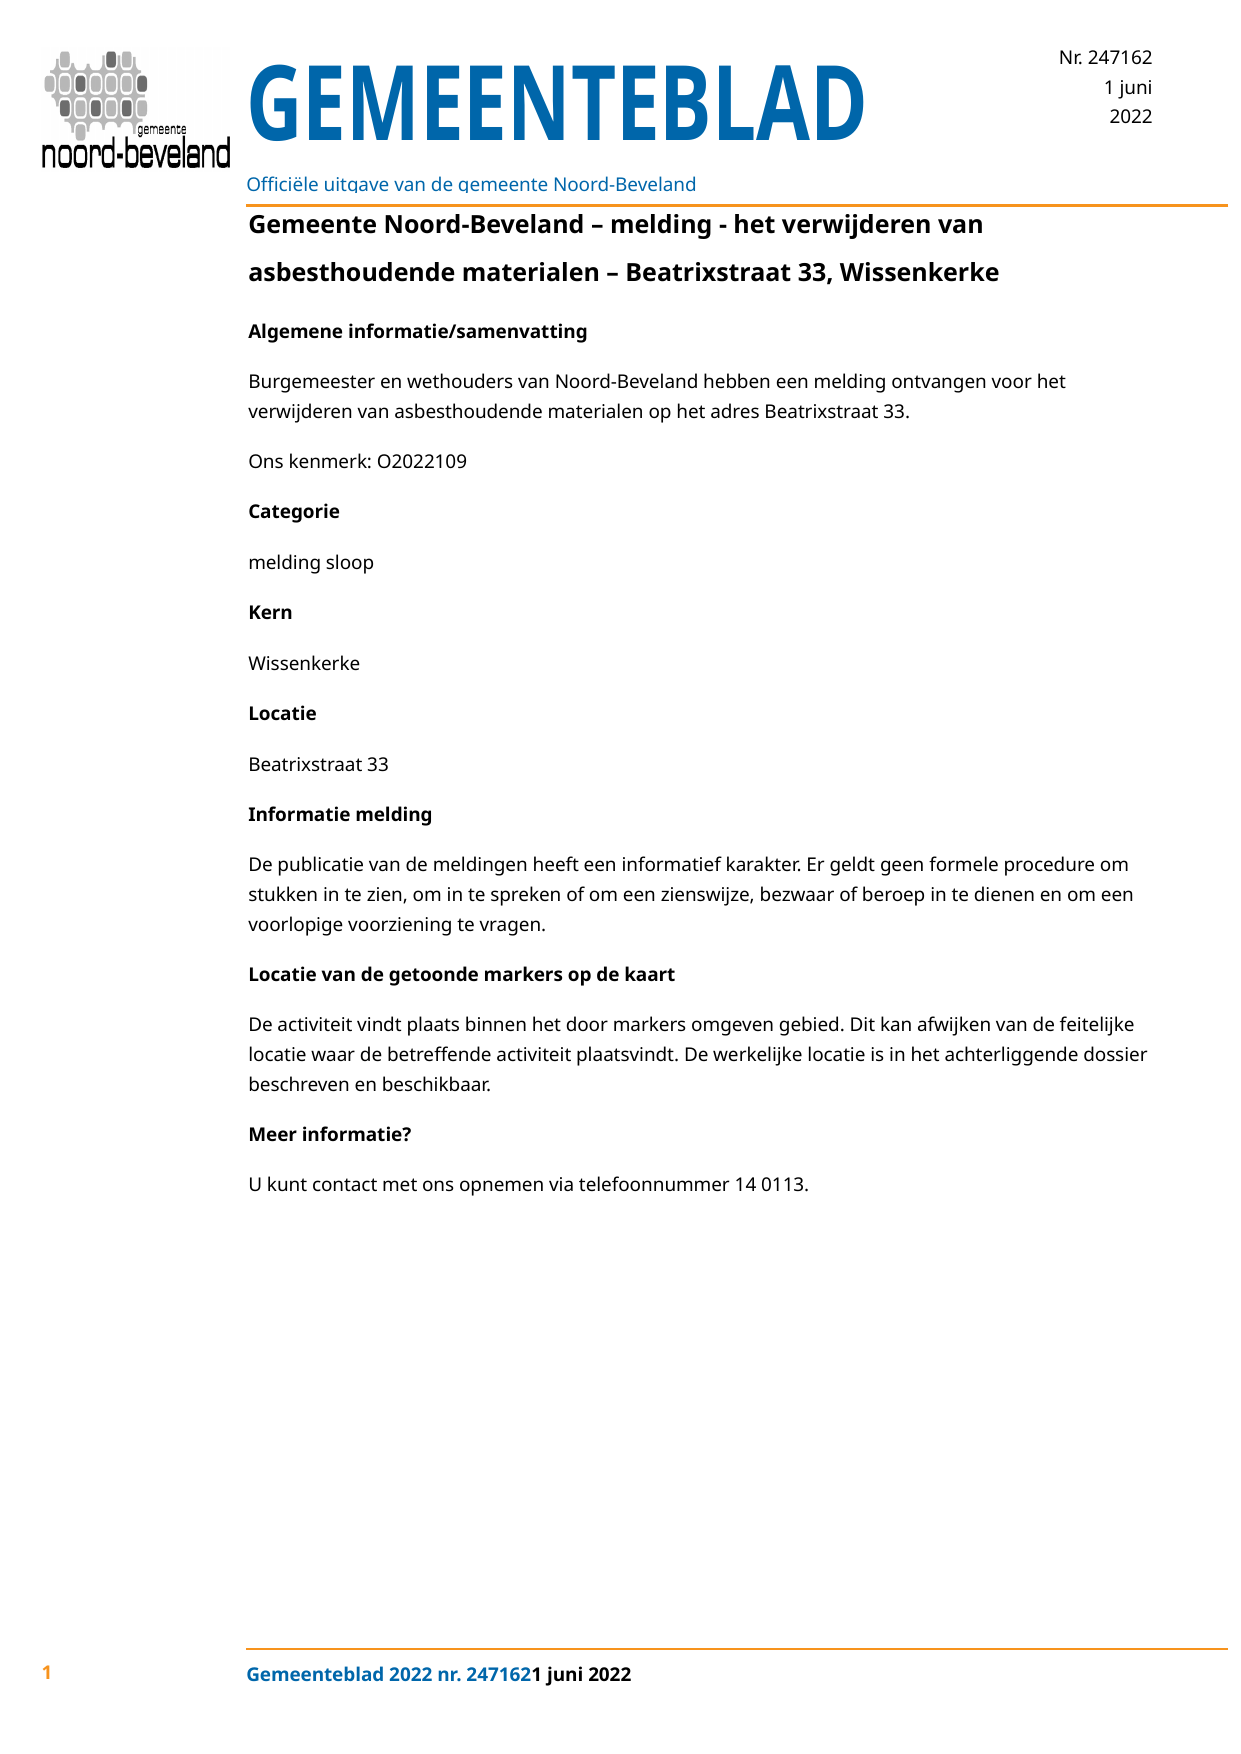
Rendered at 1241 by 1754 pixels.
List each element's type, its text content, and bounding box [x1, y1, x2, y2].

text Beatrixstraat 33 [248, 751, 1152, 777]
text melding sloop [248, 549, 1152, 575]
text Algemene informatie/samenvatting [248, 318, 1152, 344]
text De publicatie van de meldingen heeft een informatief karakter. Er geldt geen formele procedure om stukken in te zien, om in te spreken of om een zienswijze, bezwaar of beroep in te dienen en om een voorlopige voorziening te vragen. [248, 852, 1152, 937]
text Informatie melding [248, 801, 1152, 827]
text Meer informatie? [248, 1121, 1152, 1147]
text Wissenkerke [248, 650, 1152, 676]
text Kern [248, 599, 1152, 625]
text Gemeente Noord-Beveland – melding - het verwijderen van asbesthoudende materialen – Beatrixstraat 33, Wissenkerke [248, 207, 1152, 288]
text Locatie van de getoonde markers op de kaart [248, 961, 1152, 987]
text Locatie [248, 700, 1152, 726]
text De activiteit vindt plaats binnen het door markers omgeven gebied. Dit kan afwijken van de feitelijke locatie waar de betreffende activiteit plaatsvindt. De werkelijke locatie is in het achterliggende dossier beschreven en beschikbaar. [248, 1012, 1152, 1097]
text Categorie [248, 499, 1152, 524]
text Burgemeester en wethouders van Noord-Beveland hebben een melding ontvangen voor het verwijderen van asbesthoudende materialen op het adres Beatrixstraat 33. [248, 368, 1152, 424]
text Ons kenmerk: O2022109 [248, 448, 1152, 474]
picture [41, 47, 231, 172]
text U kunt contact met ons opnemen via telefoonnummer 14 0113. [248, 1172, 1152, 1197]
